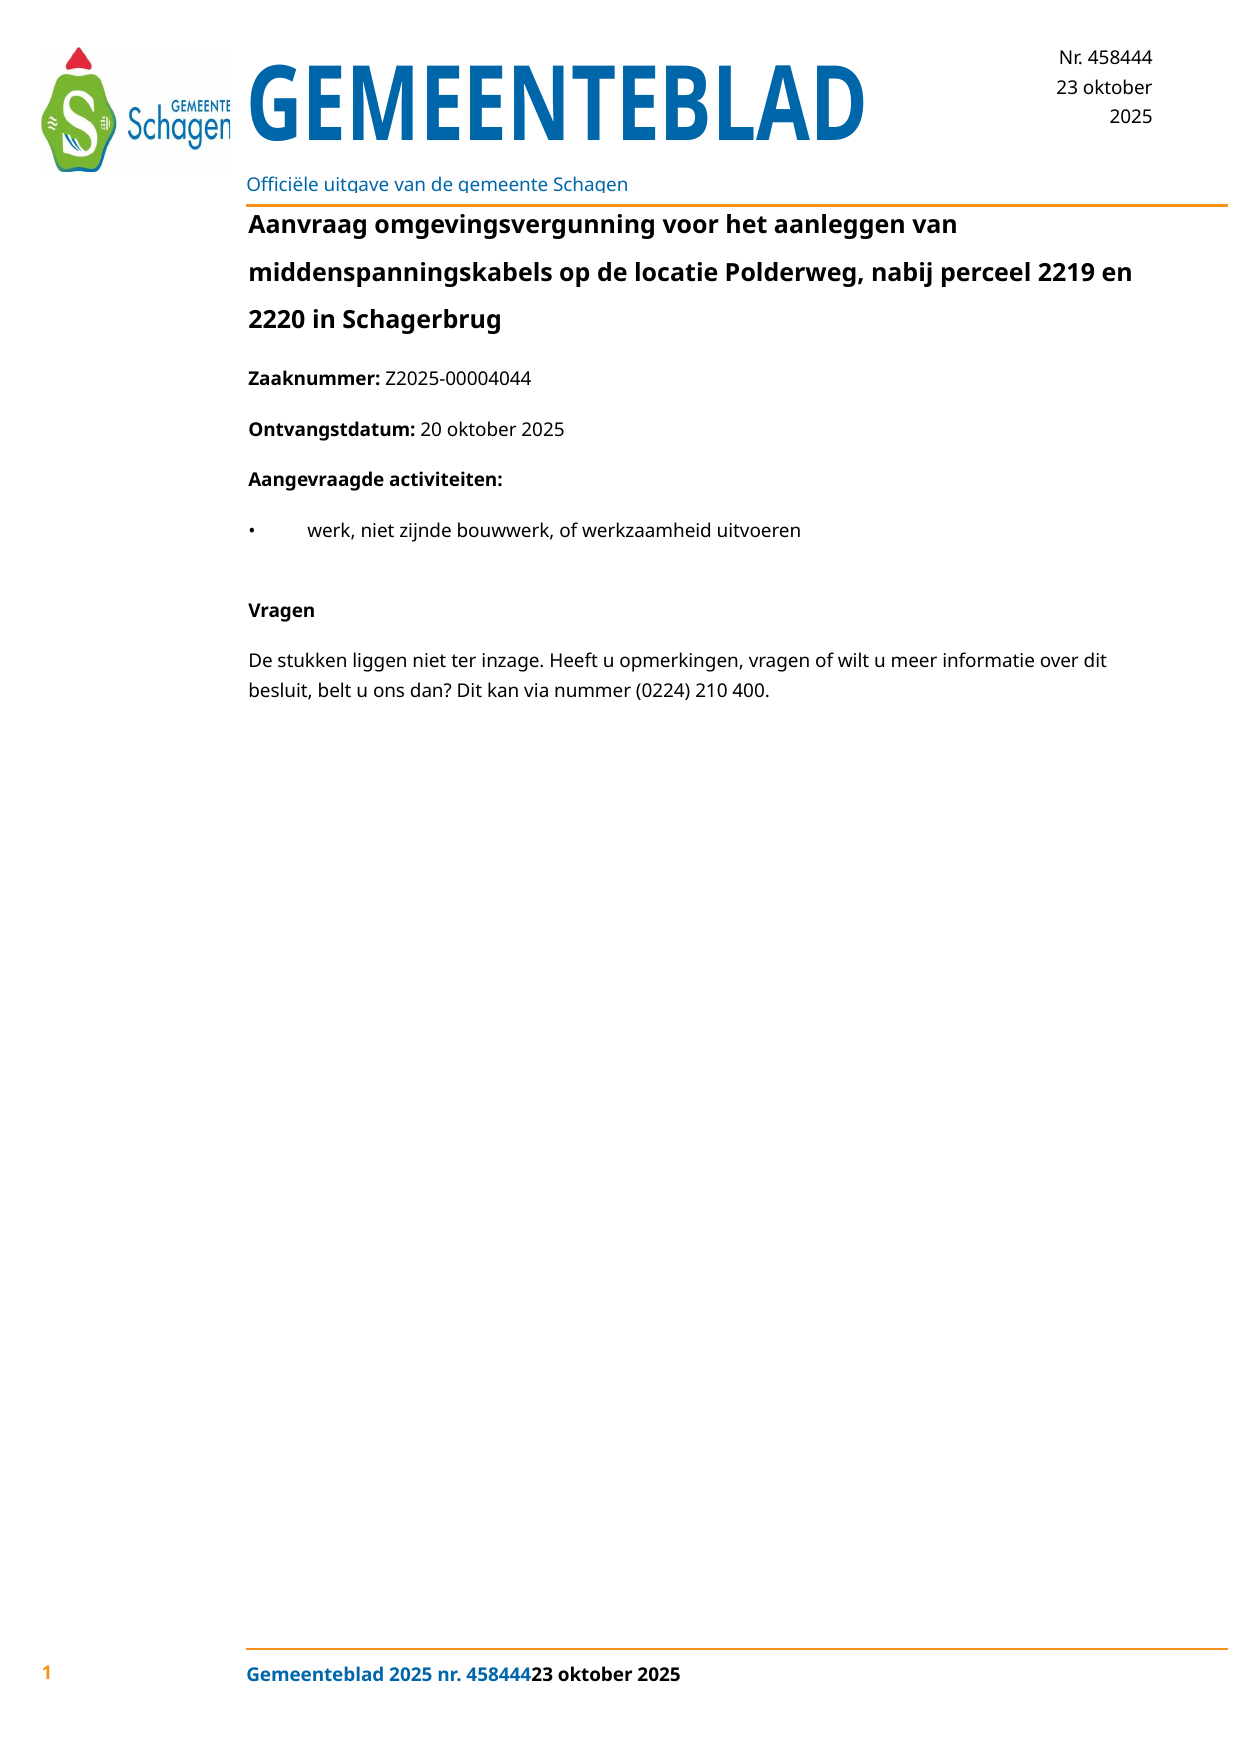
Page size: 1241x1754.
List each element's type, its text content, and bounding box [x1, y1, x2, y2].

text Aanvraag omgevingsvergunning voor het aanleggen van middenspanningskabels op de locatie Polderweg, nabij perceel 2219 en 2220 in Schagerbrug [248, 207, 1152, 336]
text Zaaknummer: Z2025-00004044 [248, 366, 1152, 391]
text Vragen [248, 597, 1152, 622]
list werk, niet zijnde bouwwerk, of werkzaamheid uitvoeren [248, 517, 1152, 542]
text Aangevraagde activiteiten: [248, 466, 1152, 492]
picture [41, 47, 231, 172]
text Ontvangstdatum: 20 oktober 2025 [248, 416, 1152, 442]
text De stukken liggen niet ter inzage. Heeft u opmerkingen, vragen of wilt u meer informatie over dit besluit, belt u ons dan? Dit kan via nummer (0224) 210 400. [248, 647, 1152, 702]
